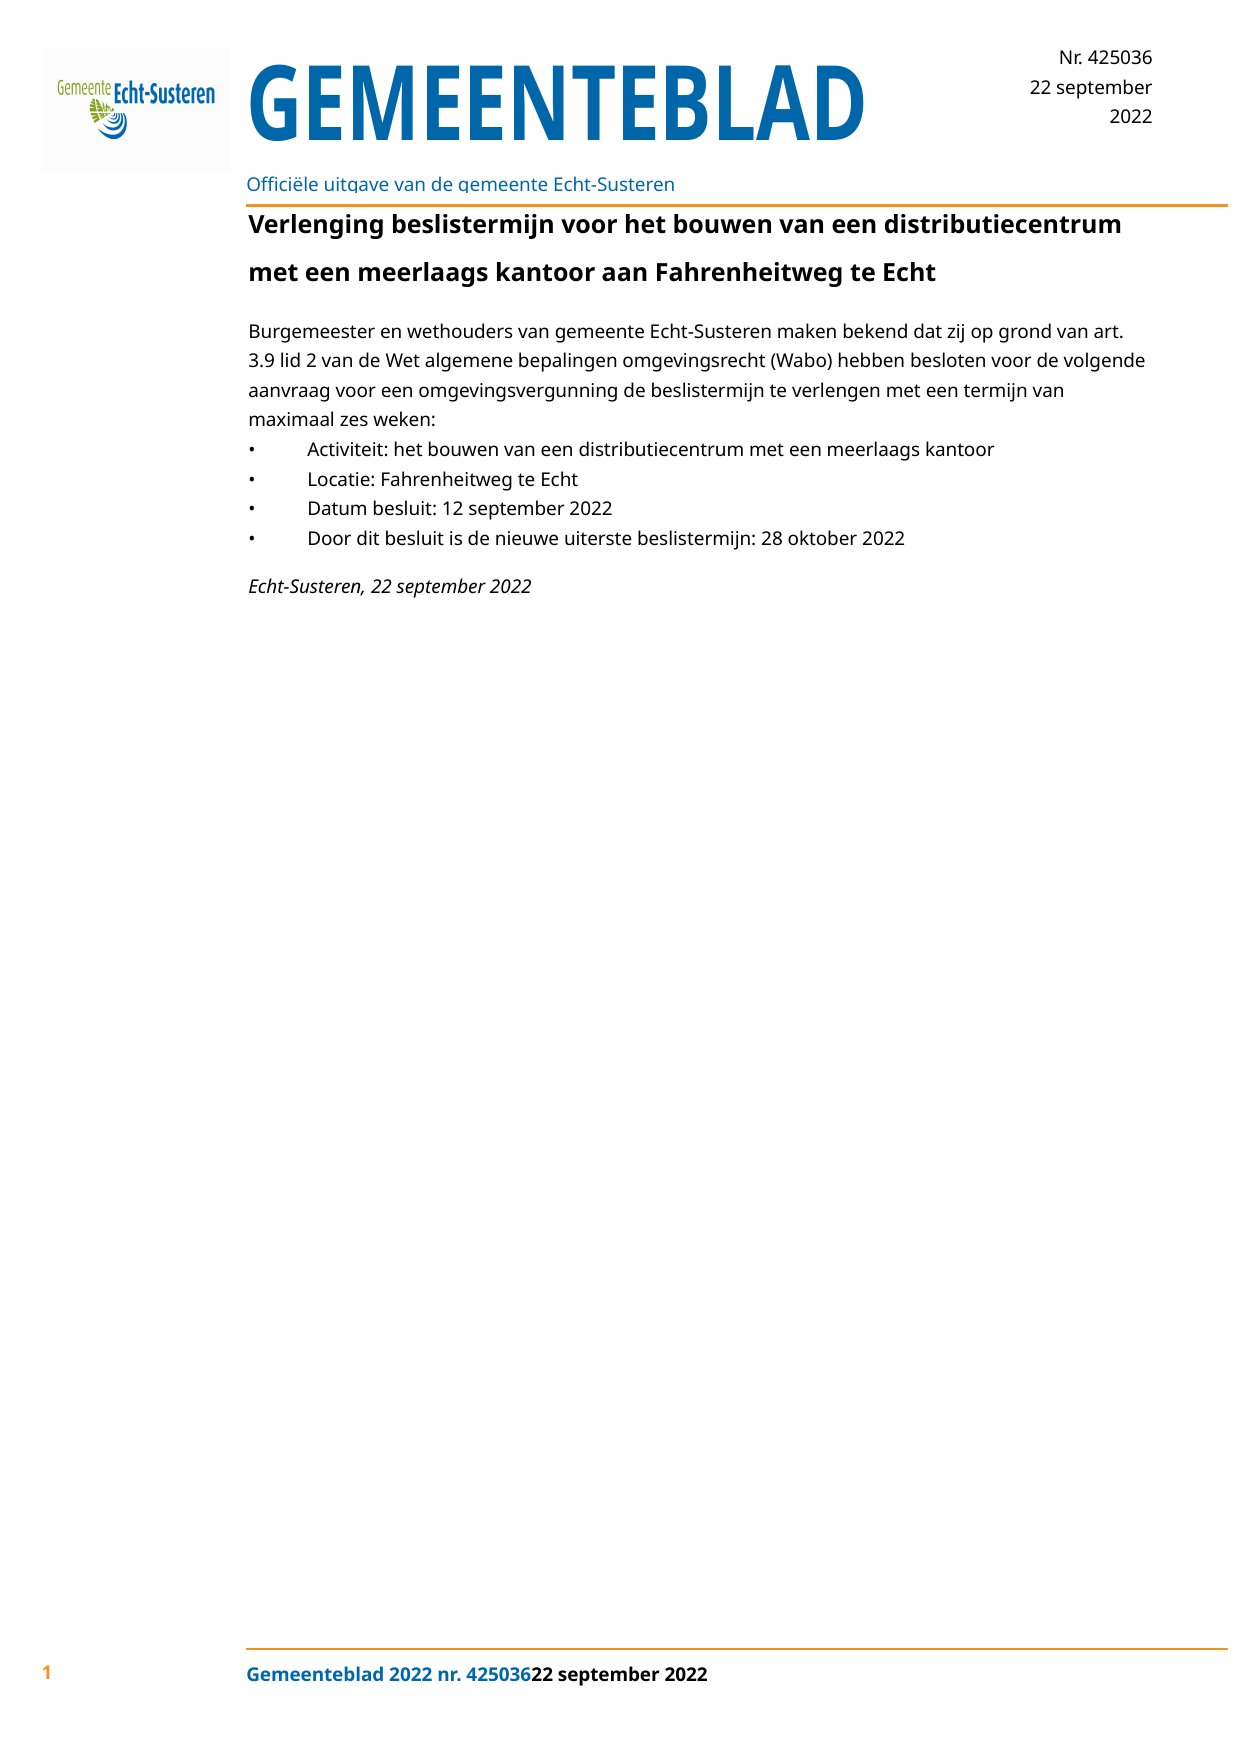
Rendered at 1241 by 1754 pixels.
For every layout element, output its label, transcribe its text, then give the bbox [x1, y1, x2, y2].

text Burgemeester en wethouders van gemeente Echt-Susteren maken bekend dat zij op grond van art. 3.9 lid 2 van de Wet algemene bepalingen omgevingsrecht (Wabo) hebben besloten voor de volgende aanvraag voor een omgevingsvergunning de beslistermijn te verlengen met een termijn van maximaal zes weken: [248, 318, 1152, 432]
list Datum besluit: 12 september 2022 [248, 495, 1152, 521]
text Echt-Susteren, 22 september 2022 [248, 573, 1152, 598]
list Locatie: Fahrenheitweg te Echt [248, 466, 1152, 492]
picture [41, 47, 231, 172]
list Door dit besluit is de nieuwe uiterste beslistermijn: 28 oktober 2022 [248, 525, 1152, 551]
text Verlenging beslistermijn voor het bouwen van een distributiecentrum met een meerlaags kantoor aan Fahrenheitweg te Echt [248, 207, 1152, 288]
list Activiteit: het bouwen van een distributiecentrum met een meerlaags kantoor [248, 436, 1152, 462]
